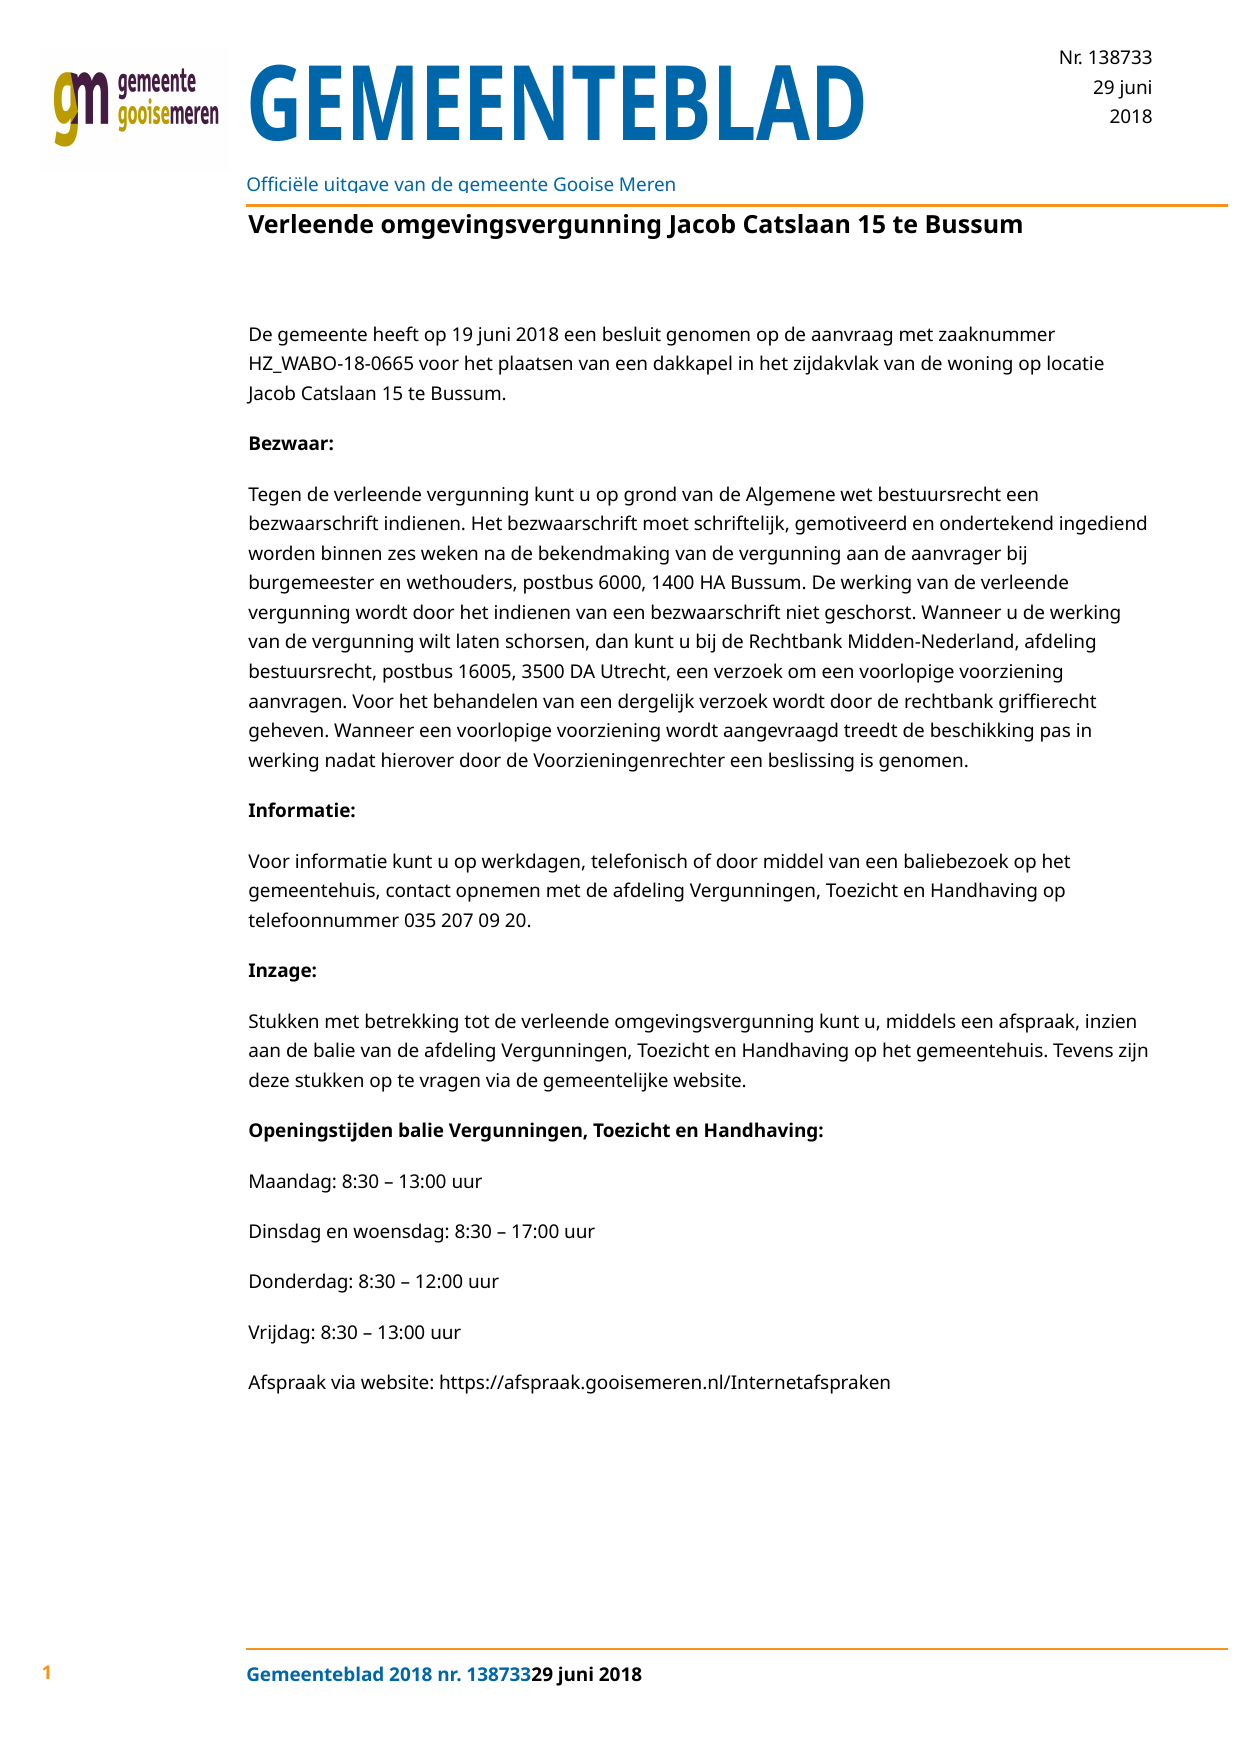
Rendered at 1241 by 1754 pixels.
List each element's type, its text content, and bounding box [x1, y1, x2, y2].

text Informatie: [248, 797, 1152, 823]
text Dinsdag en woensdag: 8:30 – 17:00 uur [248, 1218, 1152, 1244]
text Stukken met betrekking tot de verleende omgevingsvergunning kunt u, middels een afspraak, inzien aan de balie van de afdeling Vergunningen, Toezicht en Handhaving op het gemeentehuis. Tevens zijn deze stukken op te vragen via de gemeentelijke website. [248, 1008, 1152, 1093]
text Verleende omgevingsvergunning Jacob Catslaan 15 te Bussum [248, 207, 1152, 241]
text Vrijdag: 8:30 – 13:00 uur [248, 1319, 1152, 1345]
text Inzage: [248, 957, 1152, 983]
text Tegen de verleende vergunning kunt u op grond van de Algemene wet bestuursrecht een bezwaarschrift indienen. Het bezwaarschrift moet schriftelijk, gemotiveerd en ondertekend ingediend worden binnen zes weken na de bekendmaking van de vergunning aan de aanvrager bij burgemeester en wethouders, postbus 6000, 1400 HA Bussum. De werking van de verleende vergunning wordt door het indienen van een bezwaarschrift niet geschorst. Wanneer u de werking van de vergunning wilt laten schorsen, dan kunt u bij de Rechtbank Midden-Nederland, afdeling bestuursrecht, postbus 16005, 3500 DA Utrecht, een verzoek om een voorlopige voorziening aanvragen. Voor het behandelen van een dergelijk verzoek wordt door de rechtbank griffierecht geheven. Wanneer een voorlopige voorziening wordt aangevraagd treedt de beschikking pas in werking nadat hierover door de Voorzieningenrechter een beslissing is genomen. [248, 481, 1152, 773]
text Donderdag: 8:30 – 12:00 uur [248, 1269, 1152, 1294]
text Maandag: 8:30 – 13:00 uur [248, 1168, 1152, 1193]
text Afspraak via website: https://afspraak.gooisemeren.nl/Internetafspraken [248, 1369, 1152, 1395]
text Bezwaar: [248, 430, 1152, 456]
text Voor informatie kunt u op werkdagen, telefonisch of door middel van een baliebezoek op het gemeentehuis, contact opnemen met de afdeling Vergunningen, Toezicht en Handhaving op telefoonnummer 035 207 09 20. [248, 848, 1152, 933]
picture [41, 47, 231, 172]
text Openingstijden balie Vergunningen, Toezicht en Handhaving: [248, 1117, 1152, 1143]
text De gemeente heeft op 19 juni 2018 een besluit genomen op de aanvraag met zaaknummer HZ_WABO-18-0665 voor het plaatsen van een dakkapel in het zijdakvlak van de woning op locatie Jacob Catslaan 15 te Bussum. [248, 321, 1152, 406]
